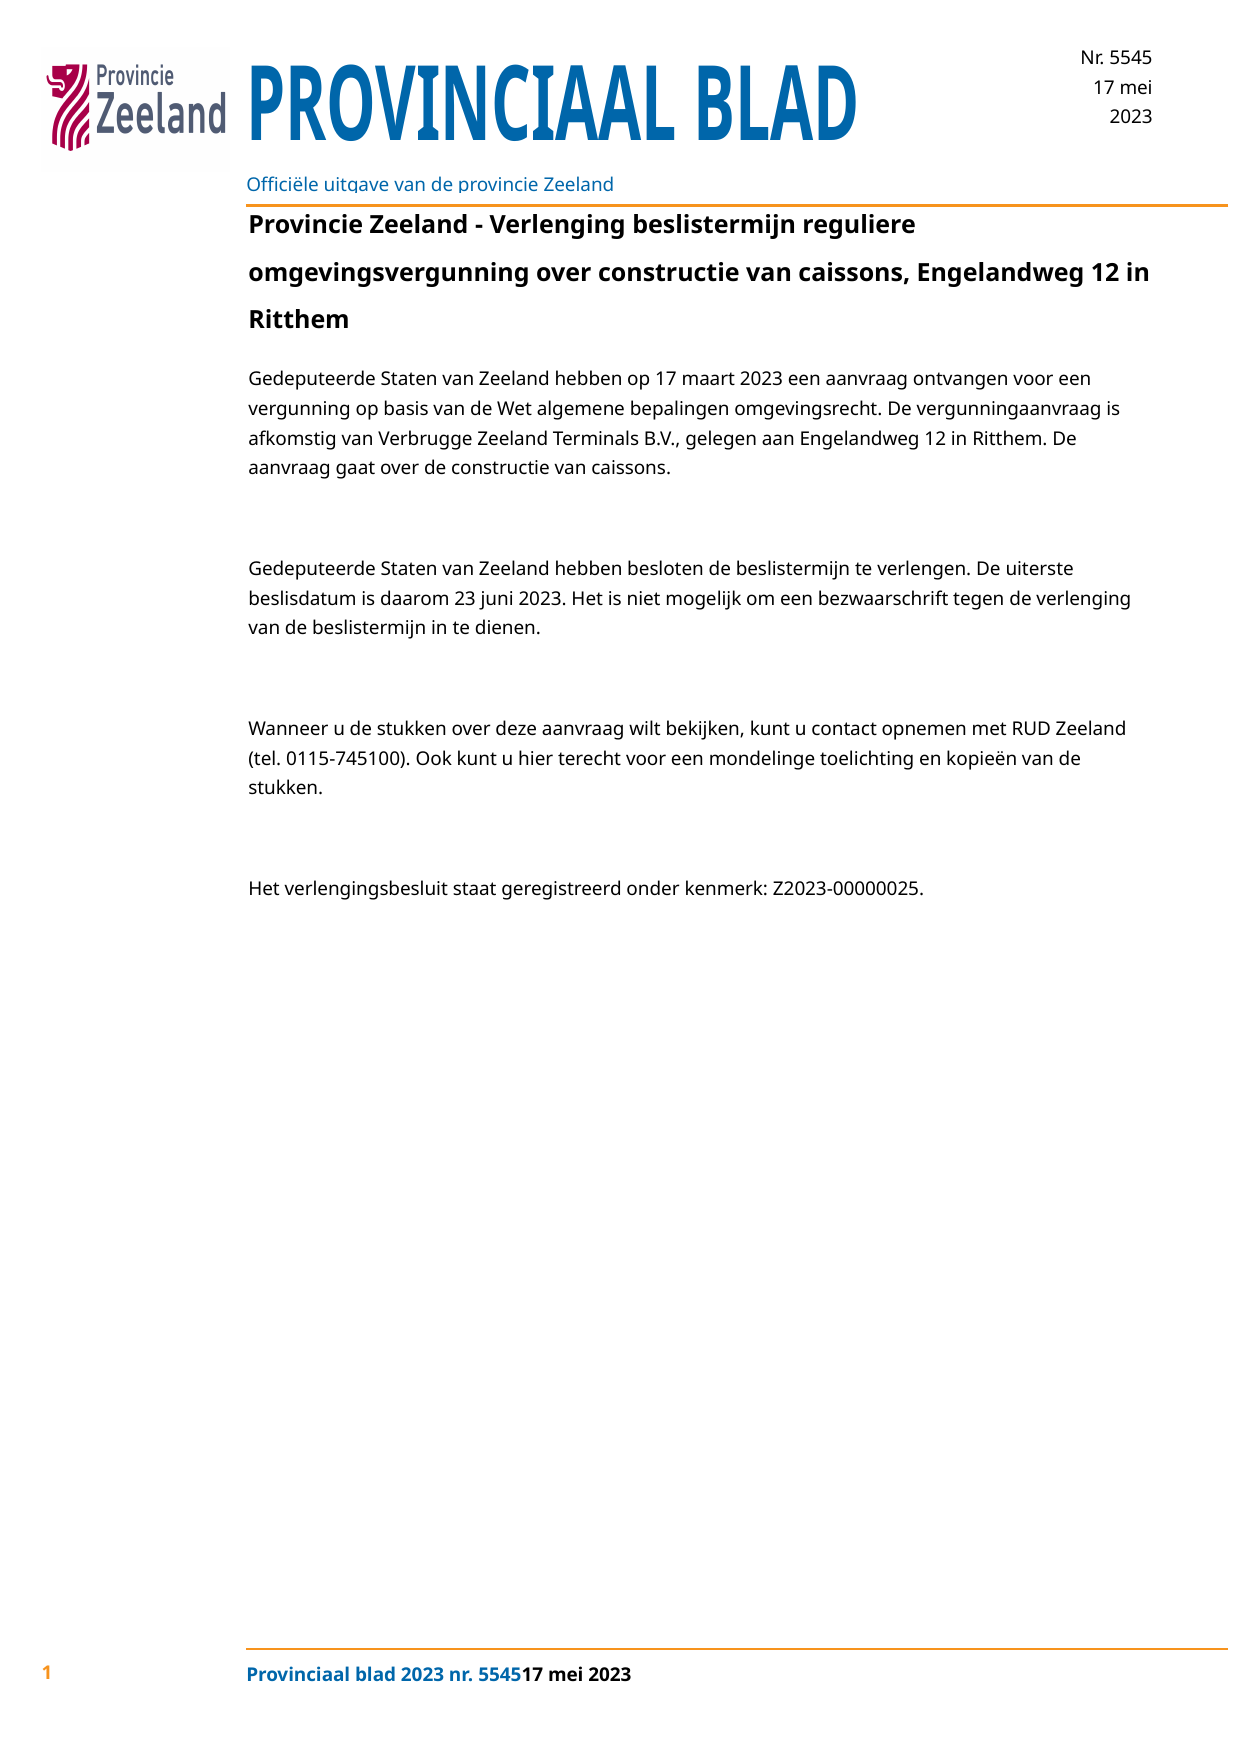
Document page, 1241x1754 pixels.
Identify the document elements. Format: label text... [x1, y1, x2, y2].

text Gedeputeerde Staten van Zeeland hebben besloten de beslistermijn te verlengen. De uiterste beslisdatum is daarom 23 juni 2023. Het is niet mogelijk om een bezwaarschrift tegen de verlenging van de beslistermijn in te dienen. [248, 555, 1152, 640]
text Het verlengingsbesluit staat geregistreerd onder kenmerk: Z2023-00000025. [248, 875, 1152, 901]
picture [41, 47, 231, 172]
text Provincie Zeeland - Verlenging beslistermijn reguliere omgevingsvergunning over constructie van caissons, Engelandweg 12 in Ritthem [248, 207, 1152, 336]
text Wanneer u de stukken over deze aanvraag wilt bekijken, kunt u contact opnemen met RUD Zeeland (tel. 0115-745100). Ook kunt u hier terecht voor een mondelinge toelichting en kopieën van de stukken. [248, 715, 1152, 800]
text Gedeputeerde Staten van Zeeland hebben op 17 maart 2023 een aanvraag ontvangen voor een vergunning op basis van de Wet algemene bepalingen omgevingsrecht. De vergunningaanvraag is afkomstig van Verbrugge Zeeland Terminals B.V., gelegen aan Engelandweg 12 in Ritthem. De aanvraag gaat over de constructie van caissons. [248, 366, 1152, 480]
